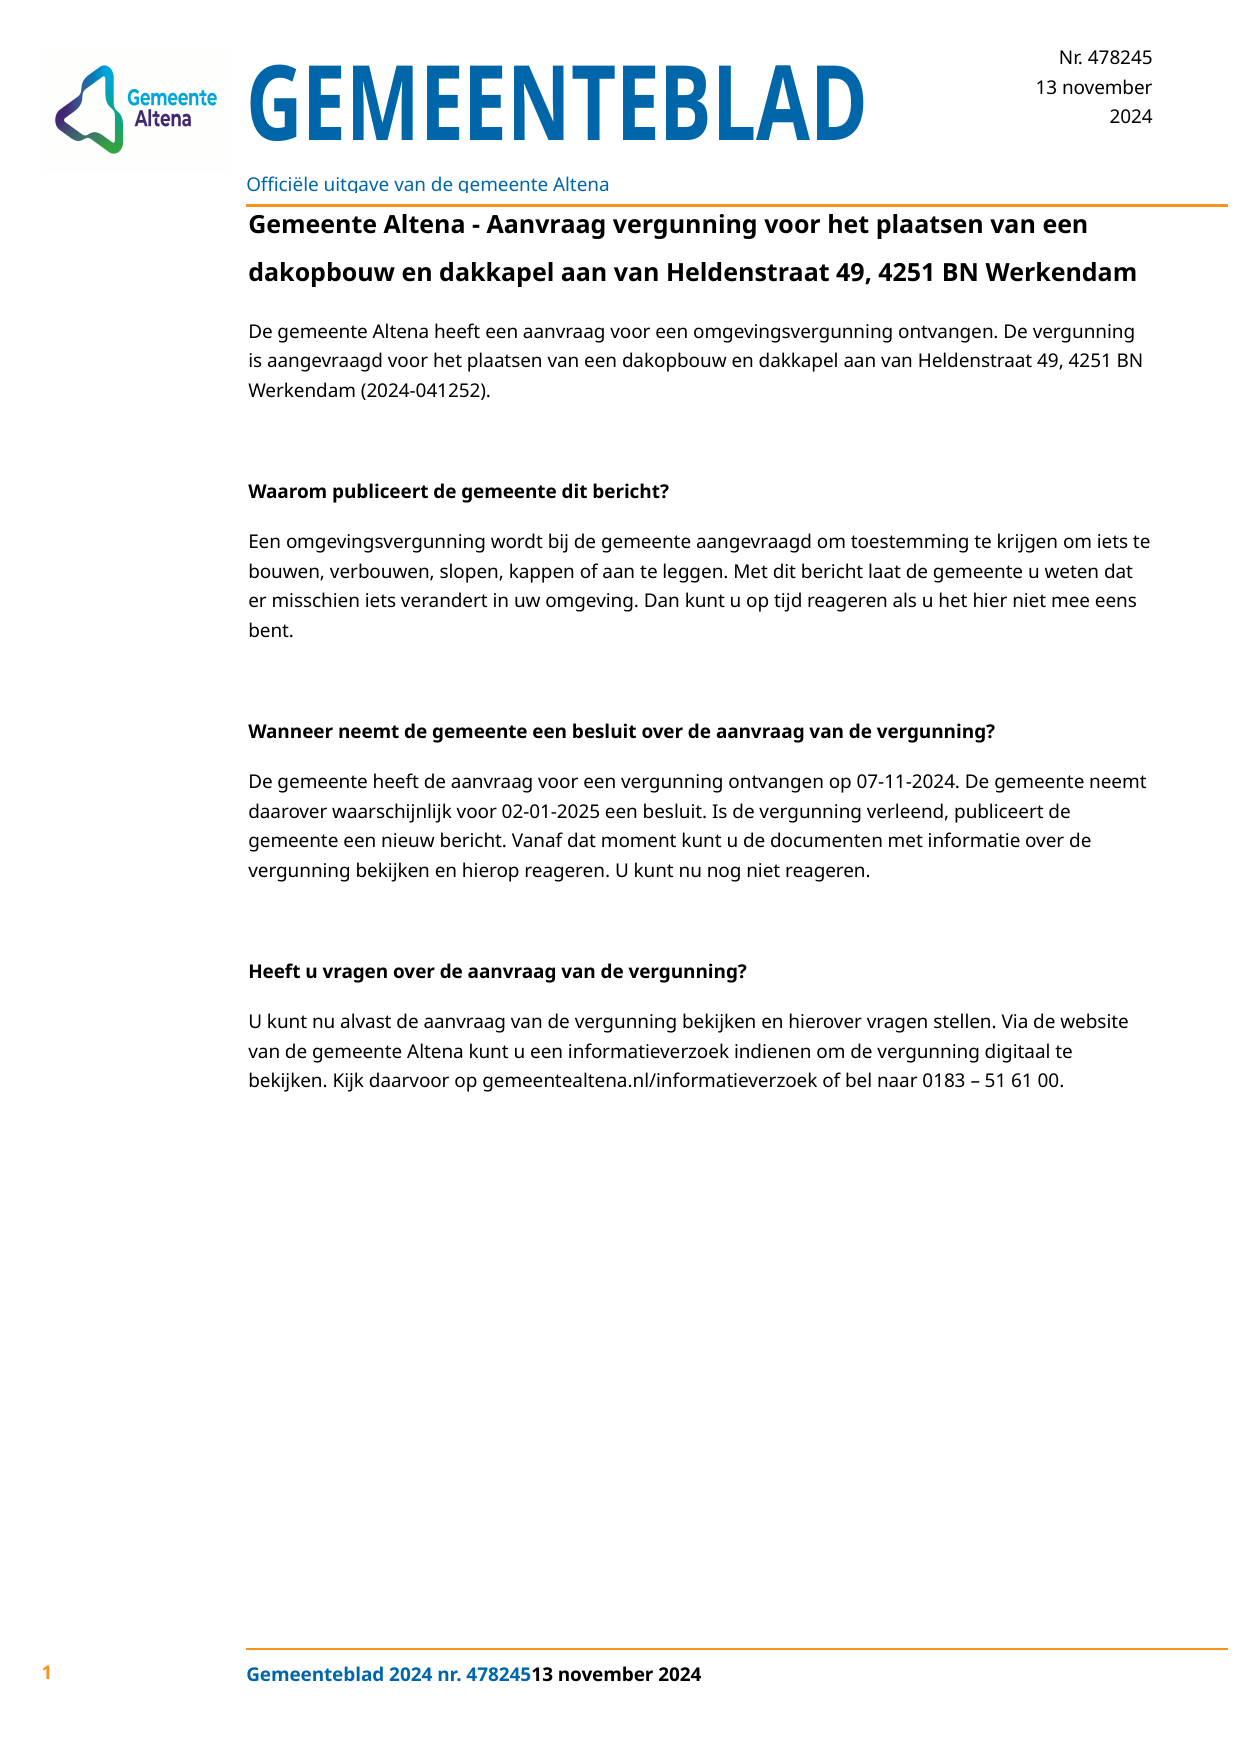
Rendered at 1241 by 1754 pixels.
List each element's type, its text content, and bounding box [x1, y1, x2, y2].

text De gemeente heeft de aanvraag voor een vergunning ontvangen op 07-11-2024. De gemeente neemt daarover waarschijnlijk voor 02-01-2025 een besluit. Is de vergunning verleend, publiceert de gemeente een nieuw bericht. Vanaf dat moment kunt u de documenten met informatie over de vergunning bekijken en hierop reageren. U kunt nu nog niet reageren. [248, 768, 1152, 883]
text U kunt nu alvast de aanvraag van de vergunning bekijken en hierover vragen stellen. Via de website van de gemeente Altena kunt u een informatieverzoek indienen om de vergunning digitaal te bekijken. Kijk daarvoor op gemeentealtena.nl/informatieverzoek of bel naar 0183 – 51 61 00. [248, 1008, 1152, 1093]
text Heeft u vragen over de aanvraag van de vergunning? [248, 958, 1152, 984]
picture [41, 47, 231, 172]
text De gemeente Altena heeft een aanvraag voor een omgevingsvergunning ontvangen. De vergunning is aangevraagd voor het plaatsen van een dakopbouw en dakkapel aan van Heldenstraat 49, 4251 BN Werkendam (2024-041252). [248, 318, 1152, 403]
text Wanneer neemt de gemeente een besluit over de aanvraag van de vergunning? [248, 718, 1152, 744]
text Een omgevingsvergunning wordt bij de gemeente aangevraagd om toestemming te krijgen om iets te bouwen, verbouwen, slopen, kappen of aan te leggen. Met dit bericht laat de gemeente u weten dat er misschien iets verandert in uw omgeving. Dan kunt u op tijd reageren als u het hier niet mee eens bent. [248, 528, 1152, 643]
text Waarom publiceert de gemeente dit bericht? [248, 478, 1152, 504]
text Gemeente Altena - Aanvraag vergunning voor het plaatsen van een dakopbouw en dakkapel aan van Heldenstraat 49, 4251 BN Werkendam [248, 207, 1152, 288]
